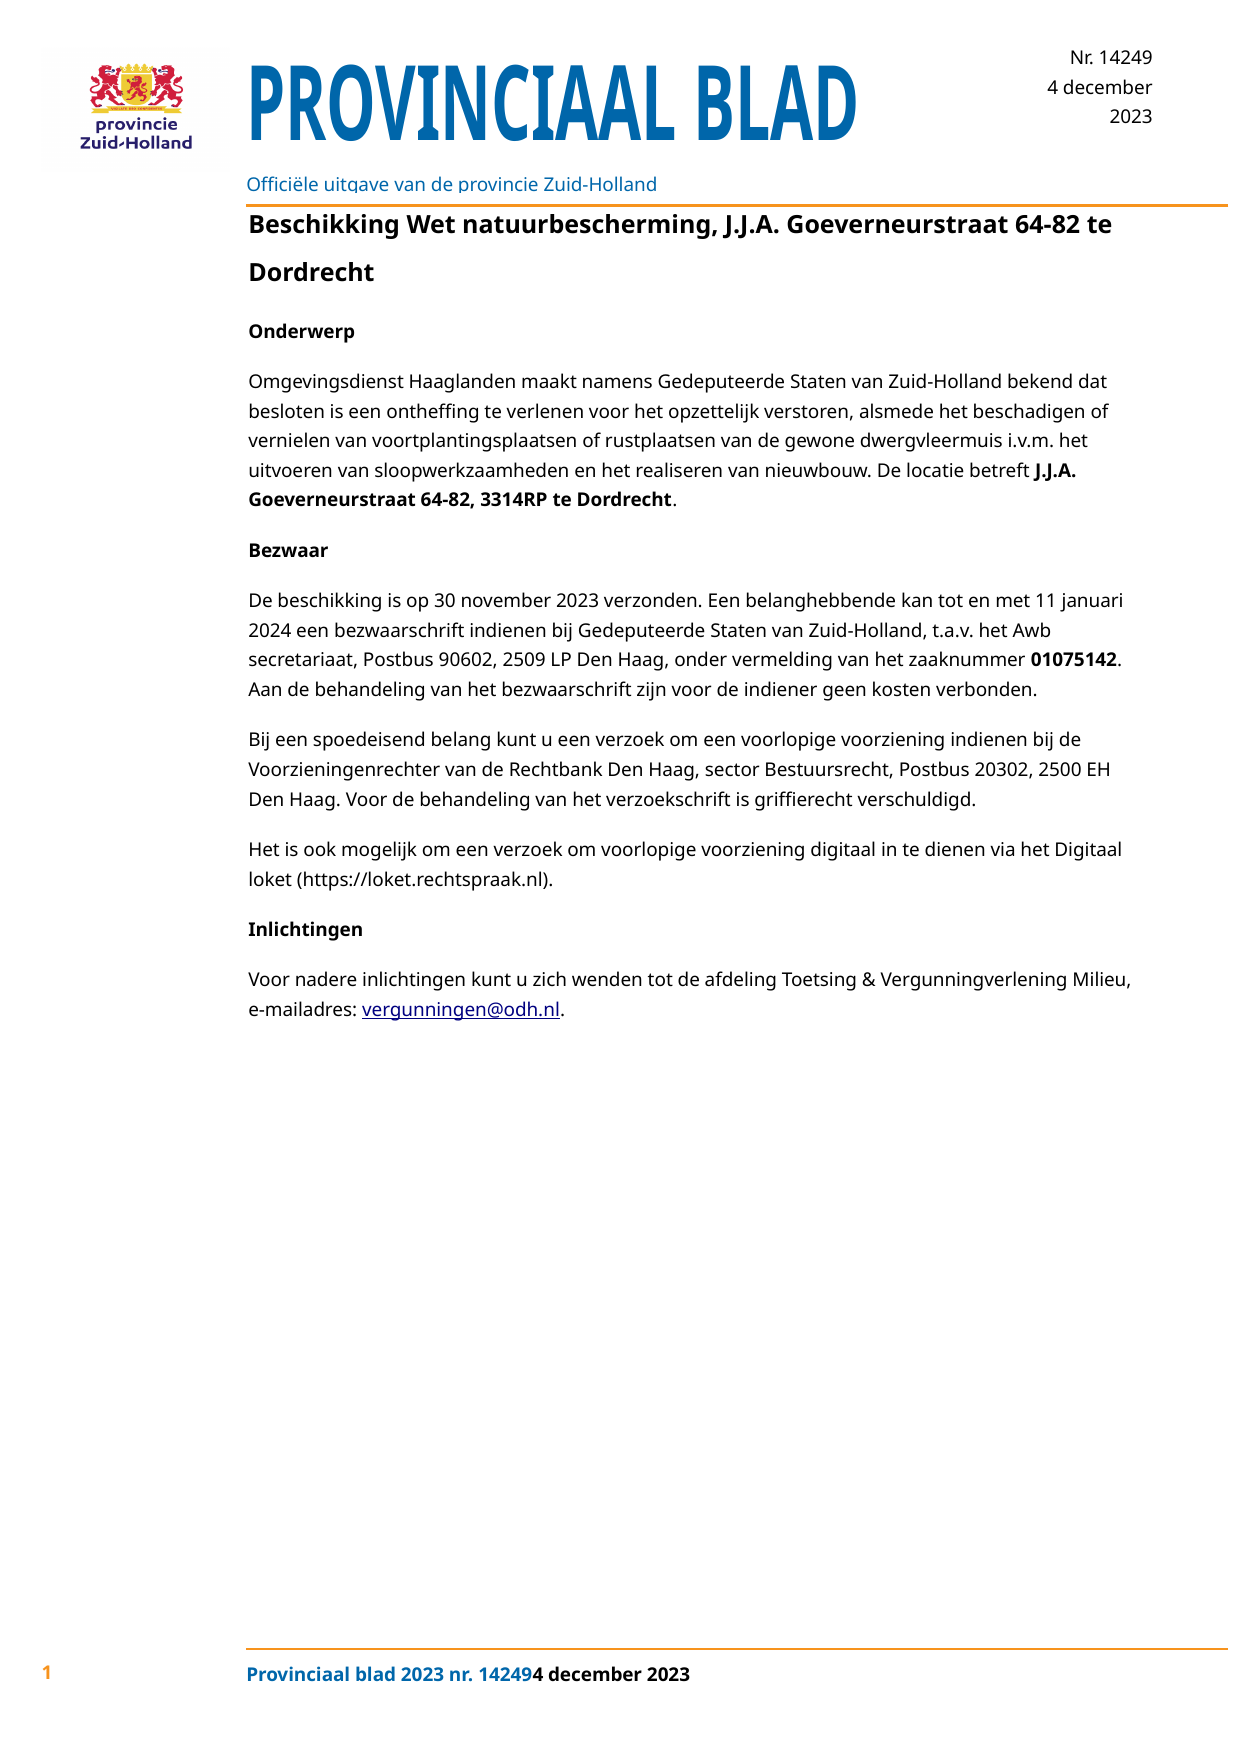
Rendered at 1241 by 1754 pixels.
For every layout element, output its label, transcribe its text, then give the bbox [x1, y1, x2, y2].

text Onderwerp [248, 318, 1152, 344]
text Beschikking Wet natuurbescherming, J.J.A. Goeverneurstraat 64-82 te Dordrecht [248, 207, 1152, 288]
text De beschikking is op 30 november 2023 verzonden. Een belanghebbende kan tot en met 11 januari 2024 een bezwaarschrift indienen bij Gedeputeerde Staten van Zuid-Holland, t.a.v. het Awb secretariaat, Postbus 90602, 2509 LP Den Haag, onder vermelding van het zaaknummer 01075142. Aan de behandeling van het bezwaarschrift zijn voor de indiener geen kosten verbonden. [248, 587, 1152, 702]
text Inlichtingen [248, 916, 1152, 942]
text Het is ook mogelijk om een verzoek om voorlopige voorziening digitaal in te dienen via het Digitaal loket (https://loket.rechtspraak.nl). [248, 836, 1152, 892]
text Omgevingsdienst Haaglanden maakt namens Gedeputeerde Staten van Zuid-Holland bekend dat besloten is een ontheffing te verlenen voor het opzettelijk verstoren, alsmede het beschadigen of vernielen van voortplantingsplaatsen of rustplaatsen van de gewone dwergvleermuis i.v.m. het uitvoeren van sloopwerkzaamheden en het realiseren van nieuwbouw. De locatie betreft J.J.A. Goeverneurstraat 64-82, 3314RP te Dordrecht. [248, 368, 1152, 512]
text Bezwaar [248, 537, 1152, 563]
text Voor nadere inlichtingen kunt u zich wenden tot de afdeling Toetsing & Vergunningverlening Milieu, e-mailadres: vergunningen@odh.nl. [248, 967, 1152, 1022]
picture [41, 47, 231, 172]
text Bij een spoedeisend belang kunt u een verzoek om een voorlopige voorziening indienen bij de Voorzieningenrechter van de Rechtbank Den Haag, sector Bestuursrecht, Postbus 20302, 2500 EH Den Haag. Voor de behandeling van het verzoekschrift is griffierecht verschuldigd. [248, 727, 1152, 812]
